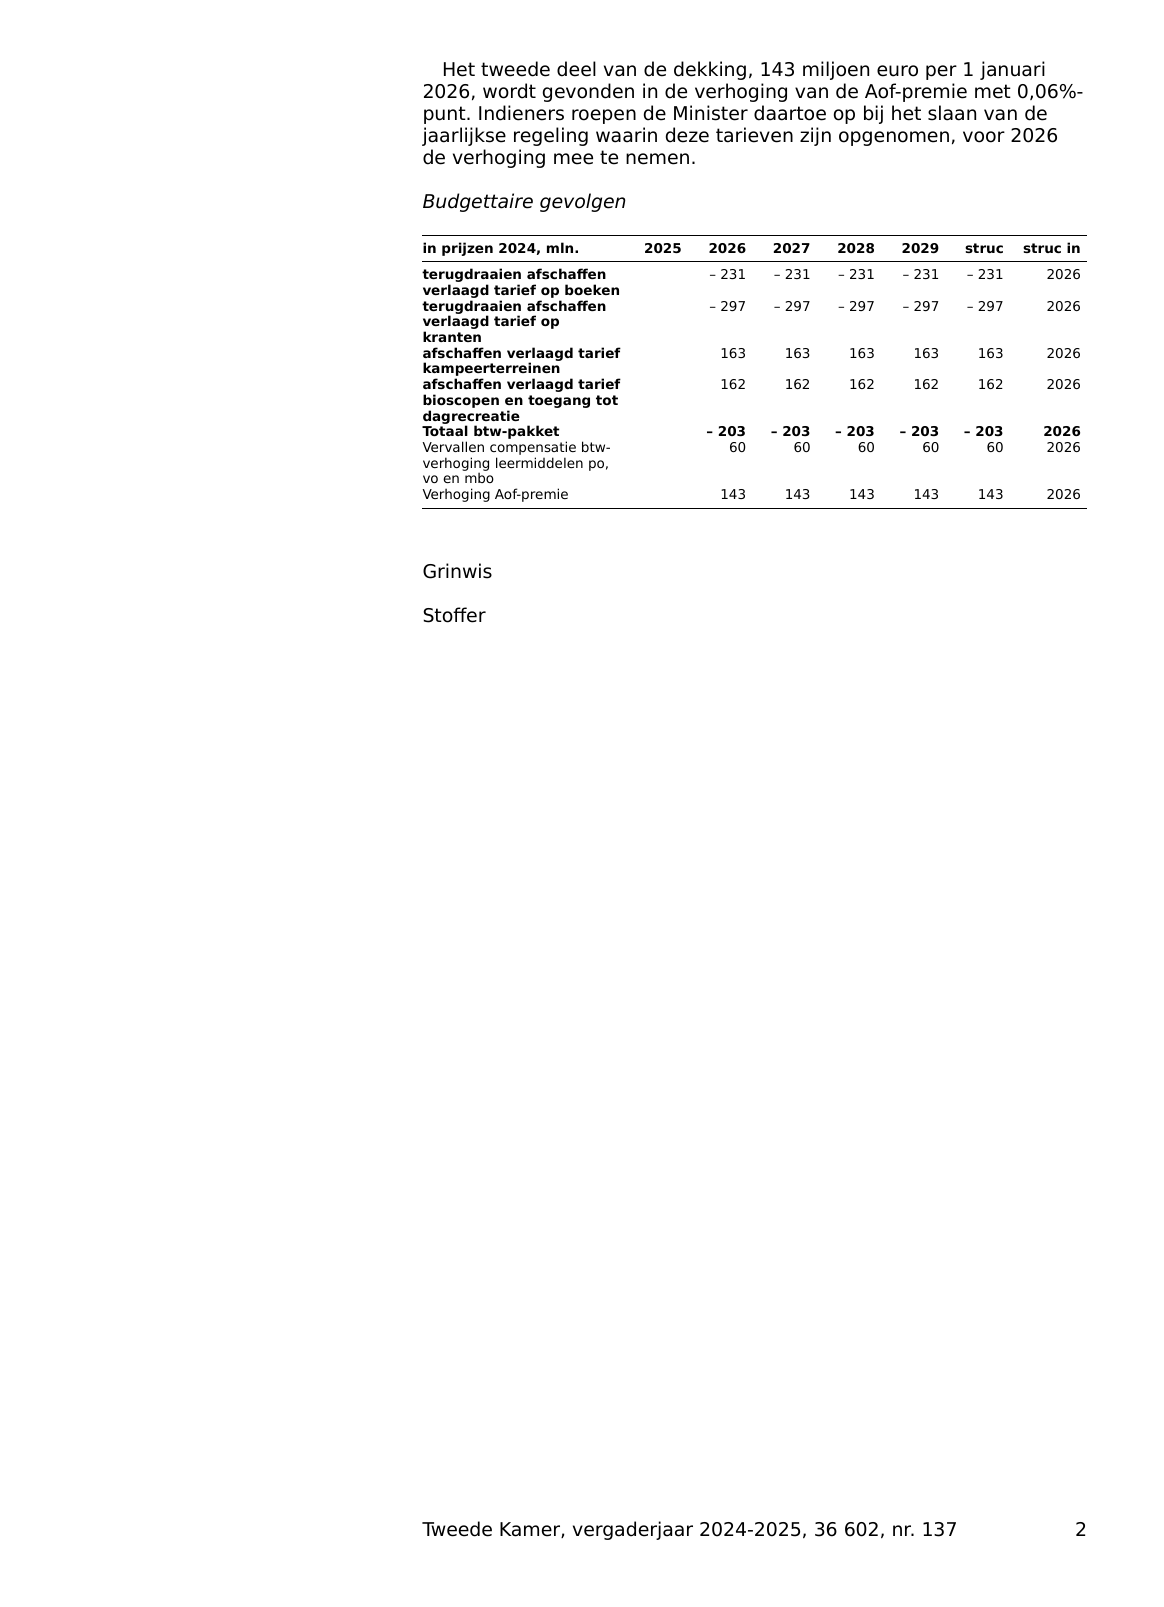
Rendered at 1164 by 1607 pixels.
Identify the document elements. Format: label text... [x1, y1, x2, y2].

table_cell – 297 [881, 298, 945, 346]
table_cell afschaffen verlaagd tarief kampeerterreinen [422, 346, 623, 377]
table_cell [623, 487, 687, 507]
table_cell [623, 298, 687, 346]
table_cell 143 [881, 487, 945, 507]
table_cell 2026 [1009, 487, 1087, 507]
table_cell 162 [881, 377, 945, 424]
table_cell 163 [881, 346, 945, 377]
table_header struc [945, 236, 1009, 261]
table_cell 163 [688, 346, 752, 377]
table_header in prijzen 2024, mln. [422, 236, 623, 261]
table_header 2025 [623, 236, 687, 261]
text Het tweede deel van de dekking, 143 miljoen euro per 1 januari 2026, wordt gevonden in de verhoging van de Aof-premie met 0,06%-punt. Indieners roepen de Minister daartoe op bij het slaan van de jaarlijkse regeling waarin deze tarieven zijn opgenomen, voor 2026 de verhoging mee te nemen. [422, 59, 1087, 169]
table_header struc in [1009, 236, 1087, 261]
table_cell [623, 346, 687, 377]
table_cell terugdraaien afschaffen verlaagd tarief op boeken [422, 262, 623, 298]
subtitle Budgettaire gevolgen [422, 191, 1087, 213]
table_header 2027 [752, 236, 816, 261]
table_cell 2026 [1009, 346, 1087, 377]
table_cell 163 [752, 346, 816, 377]
table_cell [623, 262, 687, 298]
table_cell 60 [945, 440, 1009, 487]
table_cell 2026 [1009, 440, 1087, 487]
table_cell – 231 [816, 262, 881, 298]
table_cell – 203 [688, 424, 752, 440]
table_cell 162 [816, 377, 881, 424]
table_cell 60 [816, 440, 881, 487]
table_cell 2026 [1009, 424, 1087, 440]
table_cell – 203 [752, 424, 816, 440]
table_cell – 297 [688, 298, 752, 346]
table_cell – 297 [945, 298, 1009, 346]
table_cell – 203 [816, 424, 881, 440]
table_cell terugdraaien afschaffen verlaagd tarief op kranten [422, 298, 623, 346]
table_cell 162 [752, 377, 816, 424]
table_cell Totaal btw-pakket [422, 424, 623, 440]
table_cell 143 [945, 487, 1009, 507]
table_cell 2026 [1009, 298, 1087, 346]
table_cell [623, 440, 687, 487]
table_cell 143 [752, 487, 816, 507]
table_cell – 231 [945, 262, 1009, 298]
table_header 2026 [688, 236, 752, 261]
table_cell – 231 [752, 262, 816, 298]
table_cell 163 [816, 346, 881, 377]
table_cell [623, 424, 687, 440]
table_cell 2026 [1009, 262, 1087, 298]
table_cell – 231 [881, 262, 945, 298]
table_cell 60 [752, 440, 816, 487]
table_cell – 297 [752, 298, 816, 346]
text Grinwis Stoffer [422, 538, 1087, 626]
table_header 2028 [816, 236, 881, 261]
table_cell 60 [881, 440, 945, 487]
table_cell 2026 [1009, 377, 1087, 424]
table_cell afschaffen verlaagd tarief bioscopen en toegang tot dagrecreatie [422, 377, 623, 424]
table_cell 143 [816, 487, 881, 507]
table_cell – 297 [816, 298, 881, 346]
table_cell 162 [688, 377, 752, 424]
table_cell – 231 [688, 262, 752, 298]
table_cell 143 [688, 487, 752, 507]
table_cell 60 [688, 440, 752, 487]
table_cell 162 [945, 377, 1009, 424]
table_cell Vervallen compensatie btw-verhoging leermiddelen po, vo en mbo [422, 440, 623, 487]
table_header 2029 [881, 236, 945, 261]
table_cell – 203 [881, 424, 945, 440]
table_cell [623, 377, 687, 424]
table_cell 163 [945, 346, 1009, 377]
table_cell Verhoging Aof-premie [422, 487, 623, 507]
table_cell – 203 [945, 424, 1009, 440]
